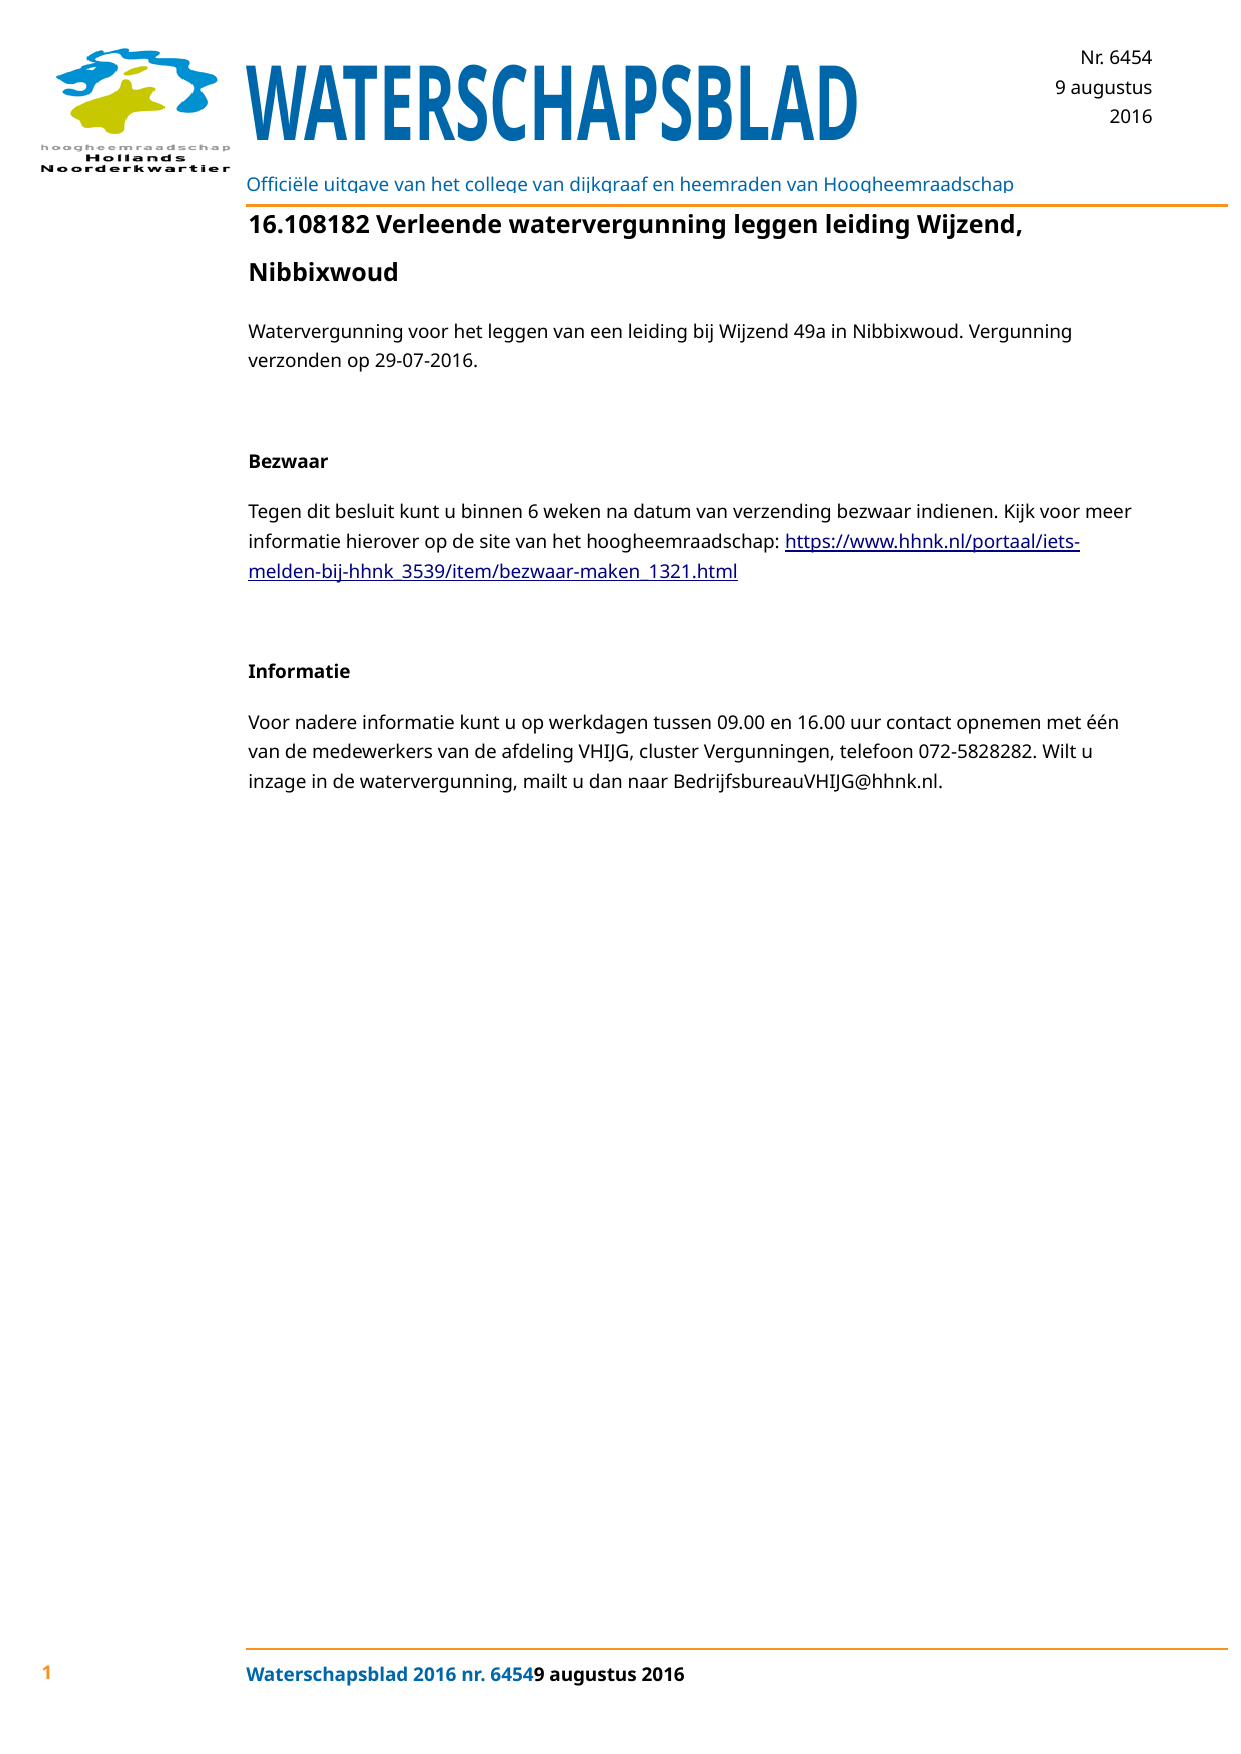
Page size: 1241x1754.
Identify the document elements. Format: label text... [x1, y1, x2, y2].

text Watervergunning voor het leggen van een leiding bij Wijzend 49a in Nibbixwoud. Vergunning verzonden op 29-07-2016. [248, 318, 1152, 373]
picture [41, 47, 231, 172]
text Voor nadere informatie kunt u op werkdagen tussen 09.00 en 16.00 uur contact opnemen met één van de medewerkers van de afdeling VHIJG, cluster Vergunningen, telefoon 072-5828282. Wilt u inzage in de watervergunning, mailt u dan naar BedrijfsbureauVHIJG@hhnk.nl. [248, 709, 1152, 794]
text 16.108182 Verleende watervergunning leggen leiding Wijzend, Nibbixwoud [248, 207, 1152, 288]
text Informatie [248, 659, 1152, 684]
text Bezwaar [248, 448, 1152, 474]
text Tegen dit besluit kunt u binnen 6 weken na datum van verzending bezwaar indienen. Kijk voor meer informatie hierover op de site van het hoogheemraadschap: https://www.hhnk.nl/portaal/iets-melden-bij-hhnk_3539/item/bezwaar-maken_1321.html [248, 499, 1152, 584]
